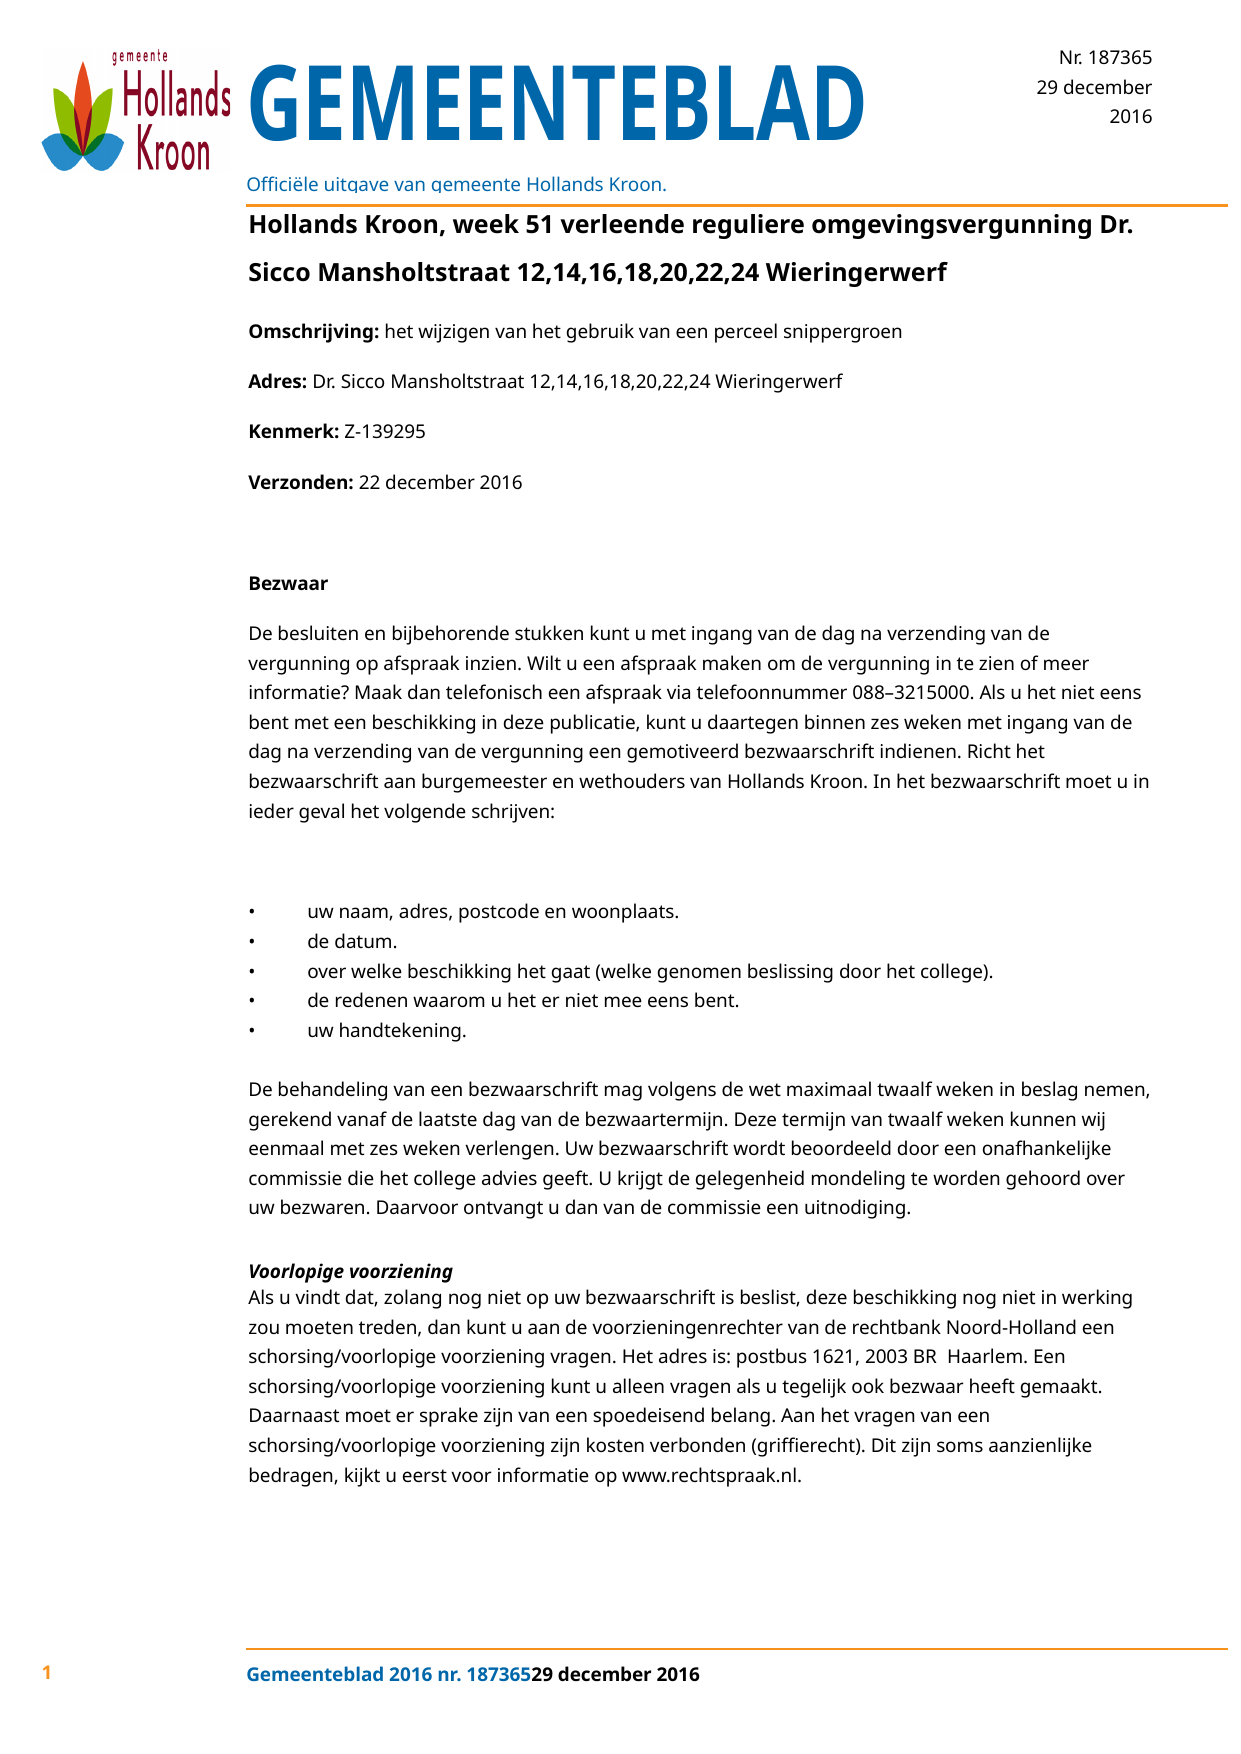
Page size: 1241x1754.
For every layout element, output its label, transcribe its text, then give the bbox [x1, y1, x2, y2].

text Als u vindt dat, zolang nog niet op uw bezwaarschrift is beslist, deze beschikking nog niet in werking zou moeten treden, dan kunt u aan de voorzieningenrechter van de rechtbank Noord-Holland een schorsing/voorlopige voorziening vragen. Het adres is: postbus 1621, 2003 BR Haarlem. Een schorsing/voorlopige voorziening kunt u alleen vragen als u tegelijk ook bezwaar heeft gemaakt. Daarnaast moet er sprake zijn van een spoedeisend belang. Aan het vragen van een schorsing/voorlopige voorziening zijn kosten verbonden (griffierecht). Dit zijn soms aanzienlijke bedragen, kijkt u eerst voor informatie op www.rechtspraak.nl. [248, 1284, 1152, 1487]
text De besluiten en bijbehorende stukken kunt u met ingang van de dag na verzending van de vergunning op afspraak inzien. Wilt u een afspraak maken om de vergunning in te zien of meer informatie? Maak dan telefonisch een afspraak via telefoonnummer 088–3215000. Als u het niet eens bent met een beschikking in deze publicatie, kunt u daartegen binnen zes weken met ingang van de dag na verzending van de vergunning een gemotiveerd bezwaarschrift indienen. Richt het bezwaarschrift aan burgemeester en wethouders van Hollands Kroon. In het bezwaarschrift moet u in ieder geval het volgende schrijven: [248, 620, 1152, 824]
text Kenmerk: Z-139295 [248, 419, 1152, 444]
list uw naam, adres, postcode en woonplaats. [248, 899, 1152, 924]
list de datum. [248, 928, 1152, 954]
list over welke beschikking het gaat (welke genomen beslissing door het college). [248, 958, 1152, 984]
text Hollands Kroon, week 51 verleende reguliere omgevingsvergunning Dr. Sicco Mansholtstraat 12,14,16,18,20,22,24 Wieringerwerf [248, 207, 1152, 288]
text De behandeling van een bezwaarschrift mag volgens de wet maximaal twaalf weken in beslag nemen, gerekend vanaf de laatste dag van de bezwaartermijn. Deze termijn van twaalf weken kunnen wij eenmaal met zes weken verlengen. Uw bezwaarschrift wordt beoordeeld door een onafhankelijke commissie die het college advies geeft. U krijgt de gelegenheid mondeling te worden gehoord over uw bezwaren. Daarvoor ontvangt u dan van de commissie een uitnodiging. [248, 1076, 1152, 1220]
text Verzonden: 22 december 2016 [248, 469, 1152, 495]
text Omschrijving: het wijzigen van het gebruik van een perceel snippergroen [248, 318, 1152, 344]
text Bezwaar [248, 570, 1152, 596]
list de redenen waarom u het er niet mee eens bent. [248, 987, 1152, 1013]
text Adres: Dr. Sicco Mansholtstraat 12,14,16,18,20,22,24 Wieringerwerf [248, 368, 1152, 394]
picture [41, 47, 231, 172]
text Voorlopige voorziening [248, 1258, 1152, 1284]
list uw handtekening. [248, 1017, 1152, 1043]
